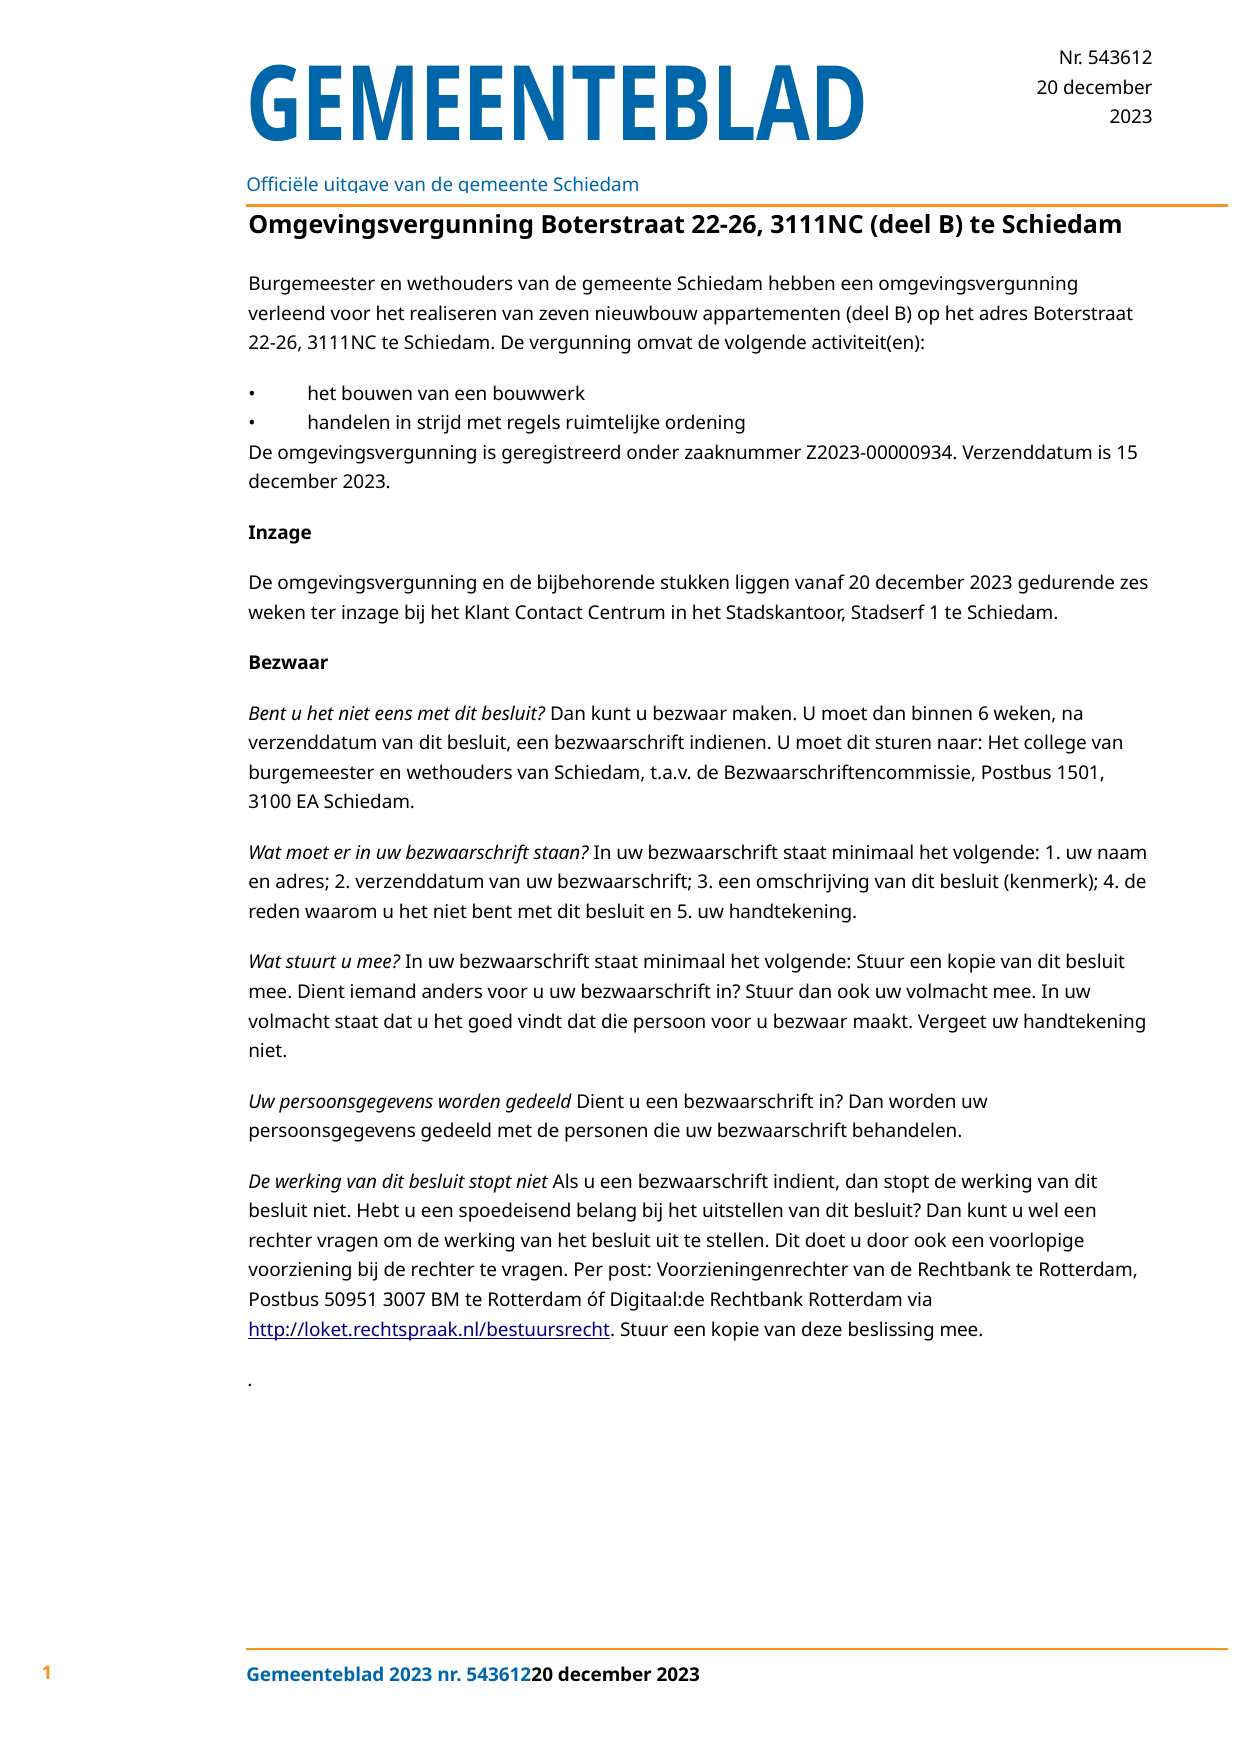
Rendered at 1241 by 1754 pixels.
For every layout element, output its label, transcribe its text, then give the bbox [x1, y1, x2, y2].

picture [41, 47, 231, 172]
text Wat stuurt u mee? In uw bezwaarschrift staat minimaal het volgende: Stuur een kopie van dit besluit mee. Dient iemand anders voor u uw bezwaarschrift in? Stuur dan ook uw volmacht mee. In uw volmacht staat dat u het goed vindt dat die persoon voor u bezwaar maakt. Vergeet uw handtekening niet. [248, 949, 1152, 1063]
text . [248, 1366, 1152, 1392]
text Bent u het niet eens met dit besluit? Dan kunt u bezwaar maken. U moet dan binnen 6 weken, na verzenddatum van dit besluit, een bezwaarschrift indienen. U moet dit sturen naar: Het college van burgemeester en wethouders van Schiedam, t.a.v. de Bezwaarschriftencommissie, Postbus 1501, 3100 EA Schiedam. [248, 700, 1152, 814]
list het bouwen van een bouwwerk [248, 380, 1152, 406]
text Omgevingsvergunning Boterstraat 22-26, 3111NC (deel B) te Schiedam [248, 207, 1152, 241]
text Uw persoonsgegevens worden gedeeld Dient u een bezwaarschrift in? Dan worden uw persoonsgegevens gedeeld met de personen die uw bezwaarschrift behandelen. [248, 1088, 1152, 1143]
text Bezwaar [248, 649, 1152, 675]
text De omgevingsvergunning is geregistreerd onder zaaknummer Z2023-00000934. Verzenddatum is 15 december 2023. [248, 439, 1152, 494]
text Wat moet er in uw bezwaarschrift staan? In uw bezwaarschrift staat minimaal het volgende: 1. uw naam en adres; 2. verzenddatum van uw bezwaarschrift; 3. een omschrijving van dit besluit (kenmerk); 4. de reden waarom u het niet bent met dit besluit en 5. uw handtekening. [248, 839, 1152, 924]
text De omgevingsvergunning en de bijbehorende stukken liggen vanaf 20 december 2023 gedurende zes weken ter inzage bij het Klant Contact Centrum in het Stadskantoor, Stadserf 1 te Schiedam. [248, 569, 1152, 625]
text Inzage [248, 519, 1152, 545]
text Burgemeester en wethouders van de gemeente Schiedam hebben een omgevingsvergunning verleend voor het realiseren van zeven nieuwbouw appartementen (deel B) op het adres Boterstraat 22-26, 3111NC te Schiedam. De vergunning omvat de volgende activiteit(en): [248, 270, 1152, 355]
list handelen in strijd met regels ruimtelijke ordening [248, 409, 1152, 435]
text De werking van dit besluit stopt niet Als u een bezwaarschrift indient, dan stopt de werking van dit besluit niet. Hebt u een spoedeisend belang bij het uitstellen van dit besluit? Dan kunt u wel een rechter vragen om de werking van het besluit uit te stellen. Dit doet u door ook een voorlopige voorziening bij de rechter te vragen. Per post: Voorzieningenrechter van de Rechtbank te Rotterdam, Postbus 50951 3007 BM te Rotterdam óf Digitaal:de Rechtbank Rotterdam via http://loket.rechtspraak.nl/bestuursrecht. Stuur een kopie van deze beslissing mee. [248, 1168, 1152, 1341]
